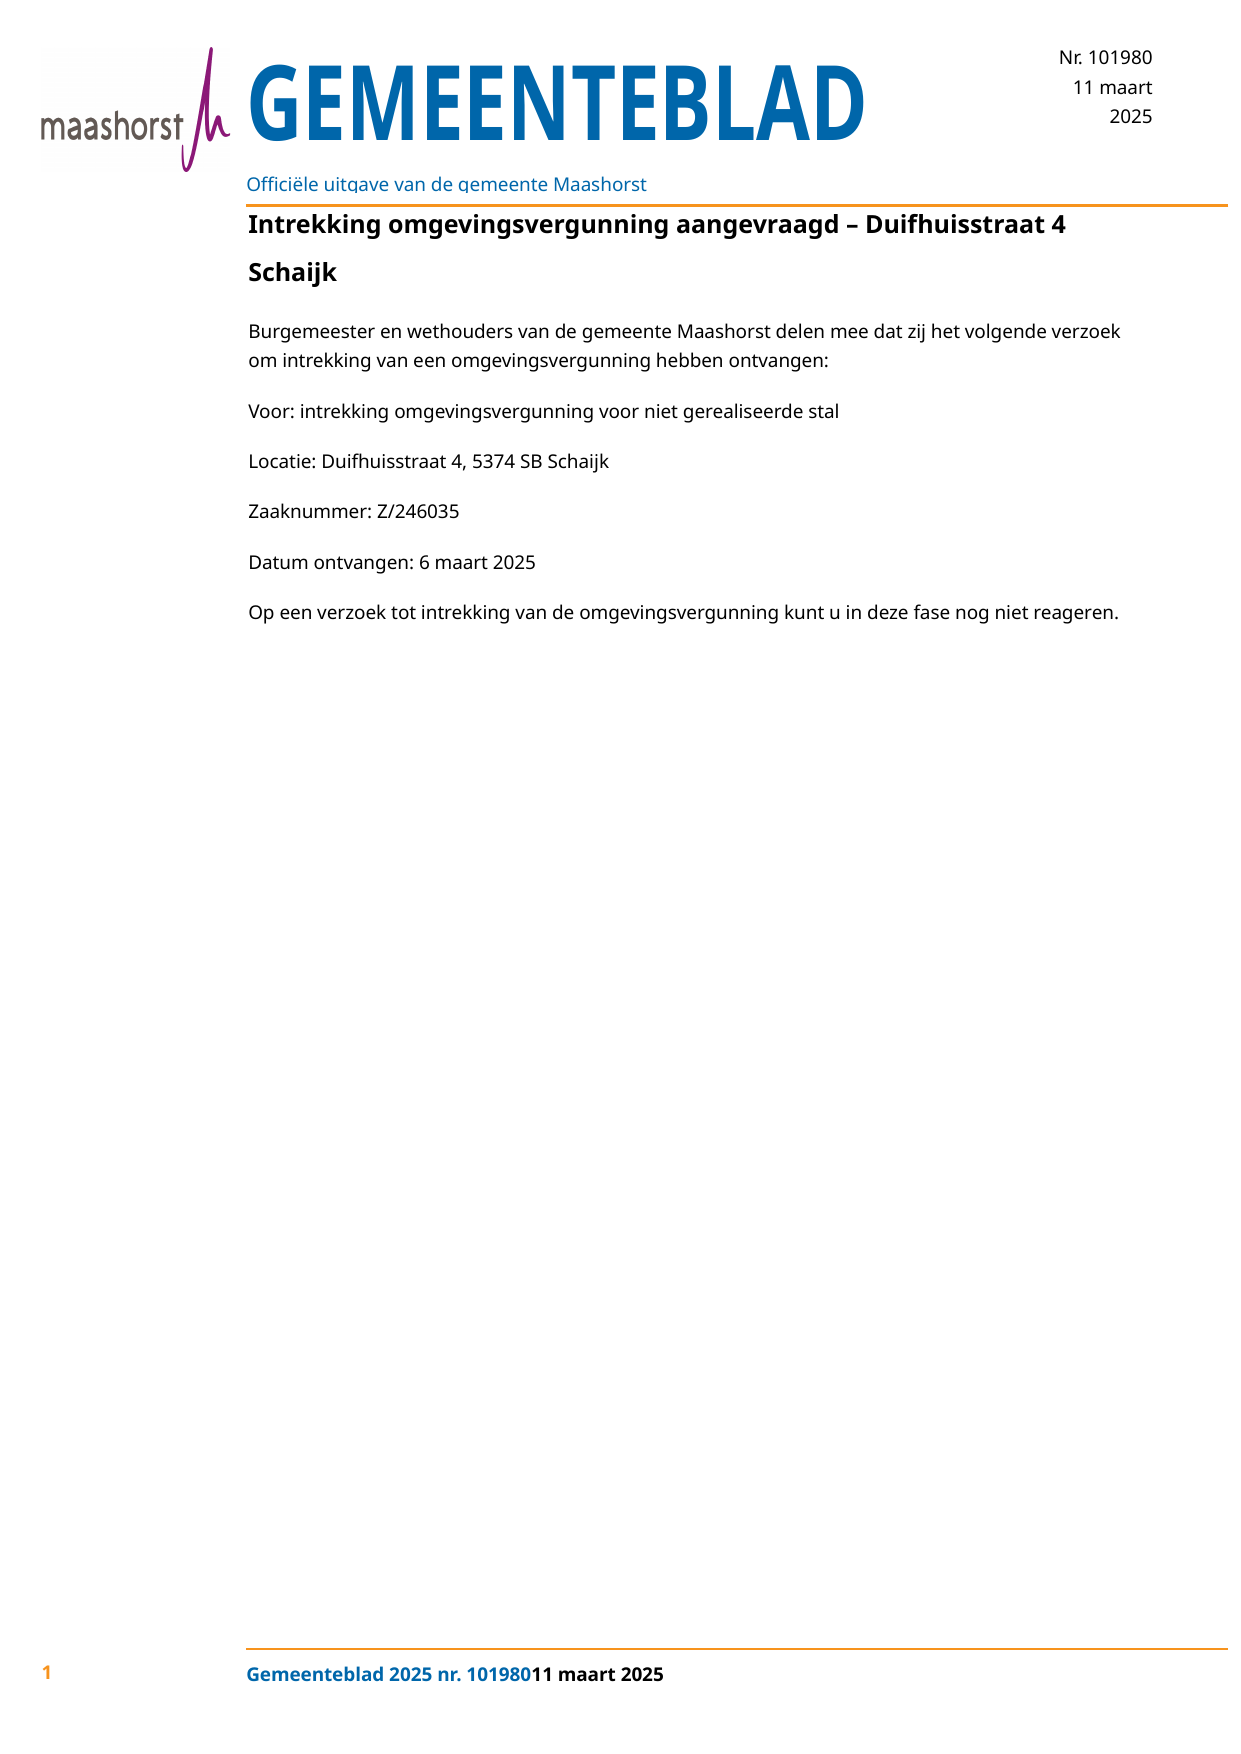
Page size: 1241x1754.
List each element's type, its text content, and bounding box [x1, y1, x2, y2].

text Zaaknummer: Z/246035 [248, 499, 1152, 524]
text Datum ontvangen: 6 maart 2025 [248, 549, 1152, 575]
text Op een verzoek tot intrekking van de omgevingsvergunning kunt u in deze fase nog niet reageren. [248, 599, 1152, 625]
text Locatie: Duifhuisstraat 4, 5374 SB Schaijk [248, 448, 1152, 474]
picture [41, 47, 231, 172]
text Burgemeester en wethouders van de gemeente Maashorst delen mee dat zij het volgende verzoek om intrekking van een omgevingsvergunning hebben ontvangen: [248, 318, 1152, 373]
text Voor: intrekking omgevingsvergunning voor niet gerealiseerde stal [248, 398, 1152, 424]
text Intrekking omgevingsvergunning aangevraagd – Duifhuisstraat 4 Schaijk [248, 207, 1152, 288]
